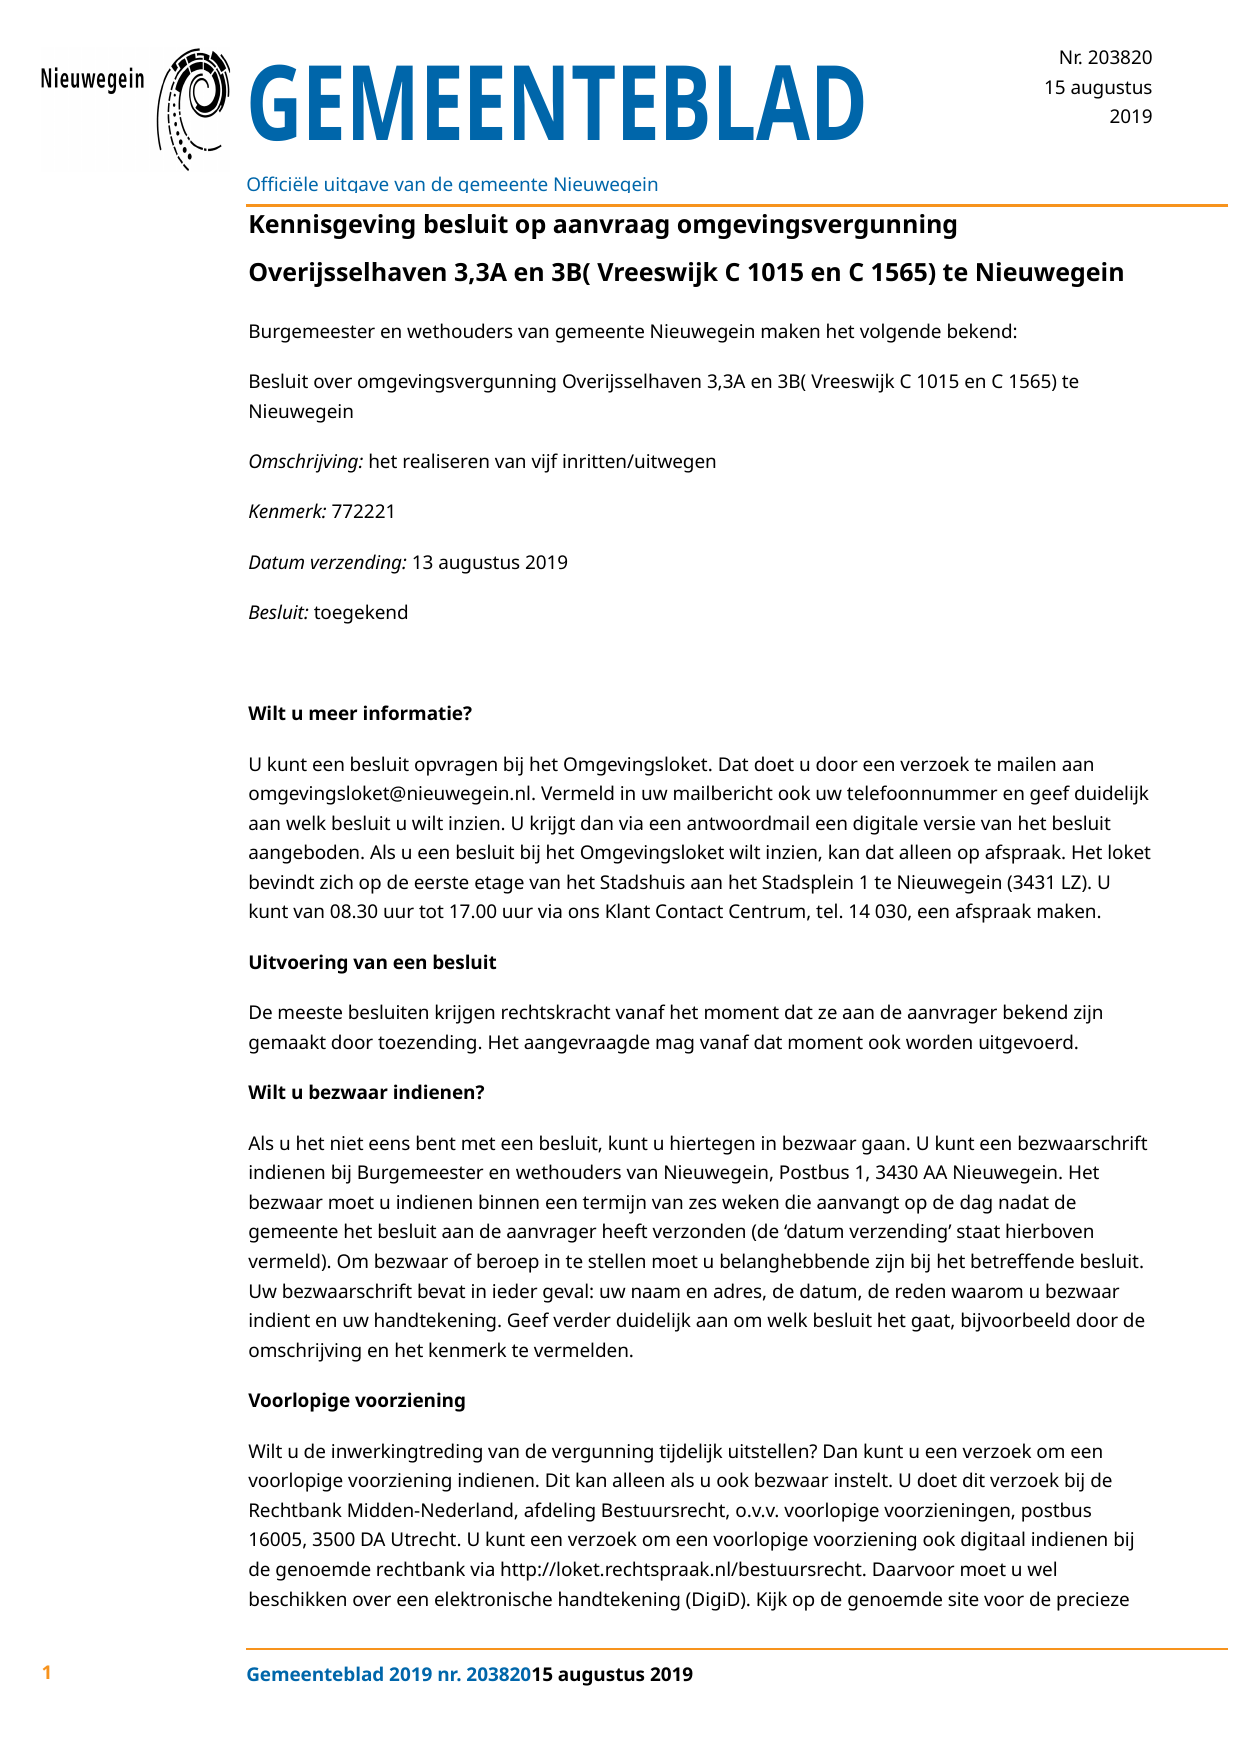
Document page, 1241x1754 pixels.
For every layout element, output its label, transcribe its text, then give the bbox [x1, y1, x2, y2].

text Als u het niet eens bent met een besluit, kunt u hiertegen in bezwaar gaan. U kunt een bezwaarschrift indienen bij Burgemeester en wethouders van Nieuwegein, Postbus 1, 3430 AA Nieuwegein. Het bezwaar moet u indienen binnen een termijn van zes weken die aanvangt op de dag nadat de gemeente het besluit aan de aanvrager heeft verzonden (de ‘datum verzending’ staat hierboven vermeld). Om bezwaar of beroep in te stellen moet u belanghebbende zijn bij het betreffende besluit. Uw bezwaarschrift bevat in ieder geval: uw naam en adres, de datum, de reden waarom u bezwaar indient en uw handtekening. Geef verder duidelijk aan om welk besluit het gaat, bijvoorbeeld door de omschrijving en het kenmerk te vermelden. [248, 1130, 1152, 1363]
text Burgemeester en wethouders van gemeente Nieuwegein maken het volgende bekend: [248, 318, 1152, 344]
text Voorlopige voorziening [248, 1387, 1152, 1413]
text Kennisgeving besluit op aanvraag omgevingsvergunning Overijsselhaven 3,3A en 3B( Vreeswijk C 1015 en C 1565) te Nieuwegein [248, 207, 1152, 288]
text De meeste besluiten krijgen rechtskracht vanaf het moment dat ze aan de aanvrager bekend zijn gemaakt door toezending. Het aangevraagde mag vanaf dat moment ook worden uitgevoerd. [248, 999, 1152, 1055]
text Datum verzending: 13 augustus 2019 [248, 549, 1152, 575]
text Wilt u bezwaar indienen? [248, 1079, 1152, 1105]
text Wilt u meer informatie? [248, 700, 1152, 726]
text Uitvoering van een besluit [248, 949, 1152, 975]
text Kenmerk: 772221 [248, 499, 1152, 524]
text Wilt u de inwerkingtreding van de vergunning tijdelijk uitstellen? Dan kunt u een verzoek om een voorlopige voorziening indienen. Dit kan alleen als u ook bezwaar instelt. U doet dit verzoek bij de Rechtbank Midden-Nederland, afdeling Bestuursrecht, o.v.v. voorlopige voorzieningen, postbus 16005, 3500 DA Utrecht. U kunt een verzoek om een voorlopige voorziening ook digitaal indienen bij de genoemde rechtbank via http://loket.rechtspraak.nl/bestuursrecht. Daarvoor moet u wel beschikken over een elektronische handtekening (DigiD). Kijk op de genoemde site voor de precieze [248, 1438, 1152, 1612]
text Omschrijving: het realiseren van vijf inritten/uitwegen [248, 448, 1152, 474]
text Besluit over omgevingsvergunning Overijsselhaven 3,3A en 3B( Vreeswijk C 1015 en C 1565) te Nieuwegein [248, 368, 1152, 424]
text Besluit: toegekend [248, 599, 1152, 625]
picture [41, 47, 231, 172]
text U kunt een besluit opvragen bij het Omgevingsloket. Dat doet u door een verzoek te mailen aan omgevingsloket@nieuwegein.nl. Vermeld in uw mailbericht ook uw telefoonnummer en geef duidelijk aan welk besluit u wilt inzien. U krijgt dan via een antwoordmail een digitale versie van het besluit aangeboden. Als u een besluit bij het Omgevingsloket wilt inzien, kan dat alleen op afspraak. Het loket bevindt zich op de eerste etage van het Stadshuis aan het Stadsplein 1 te Nieuwegein (3431 LZ). U kunt van 08.30 uur tot 17.00 uur via ons Klant Contact Centrum, tel. 14 030, een afspraak maken. [248, 751, 1152, 924]
